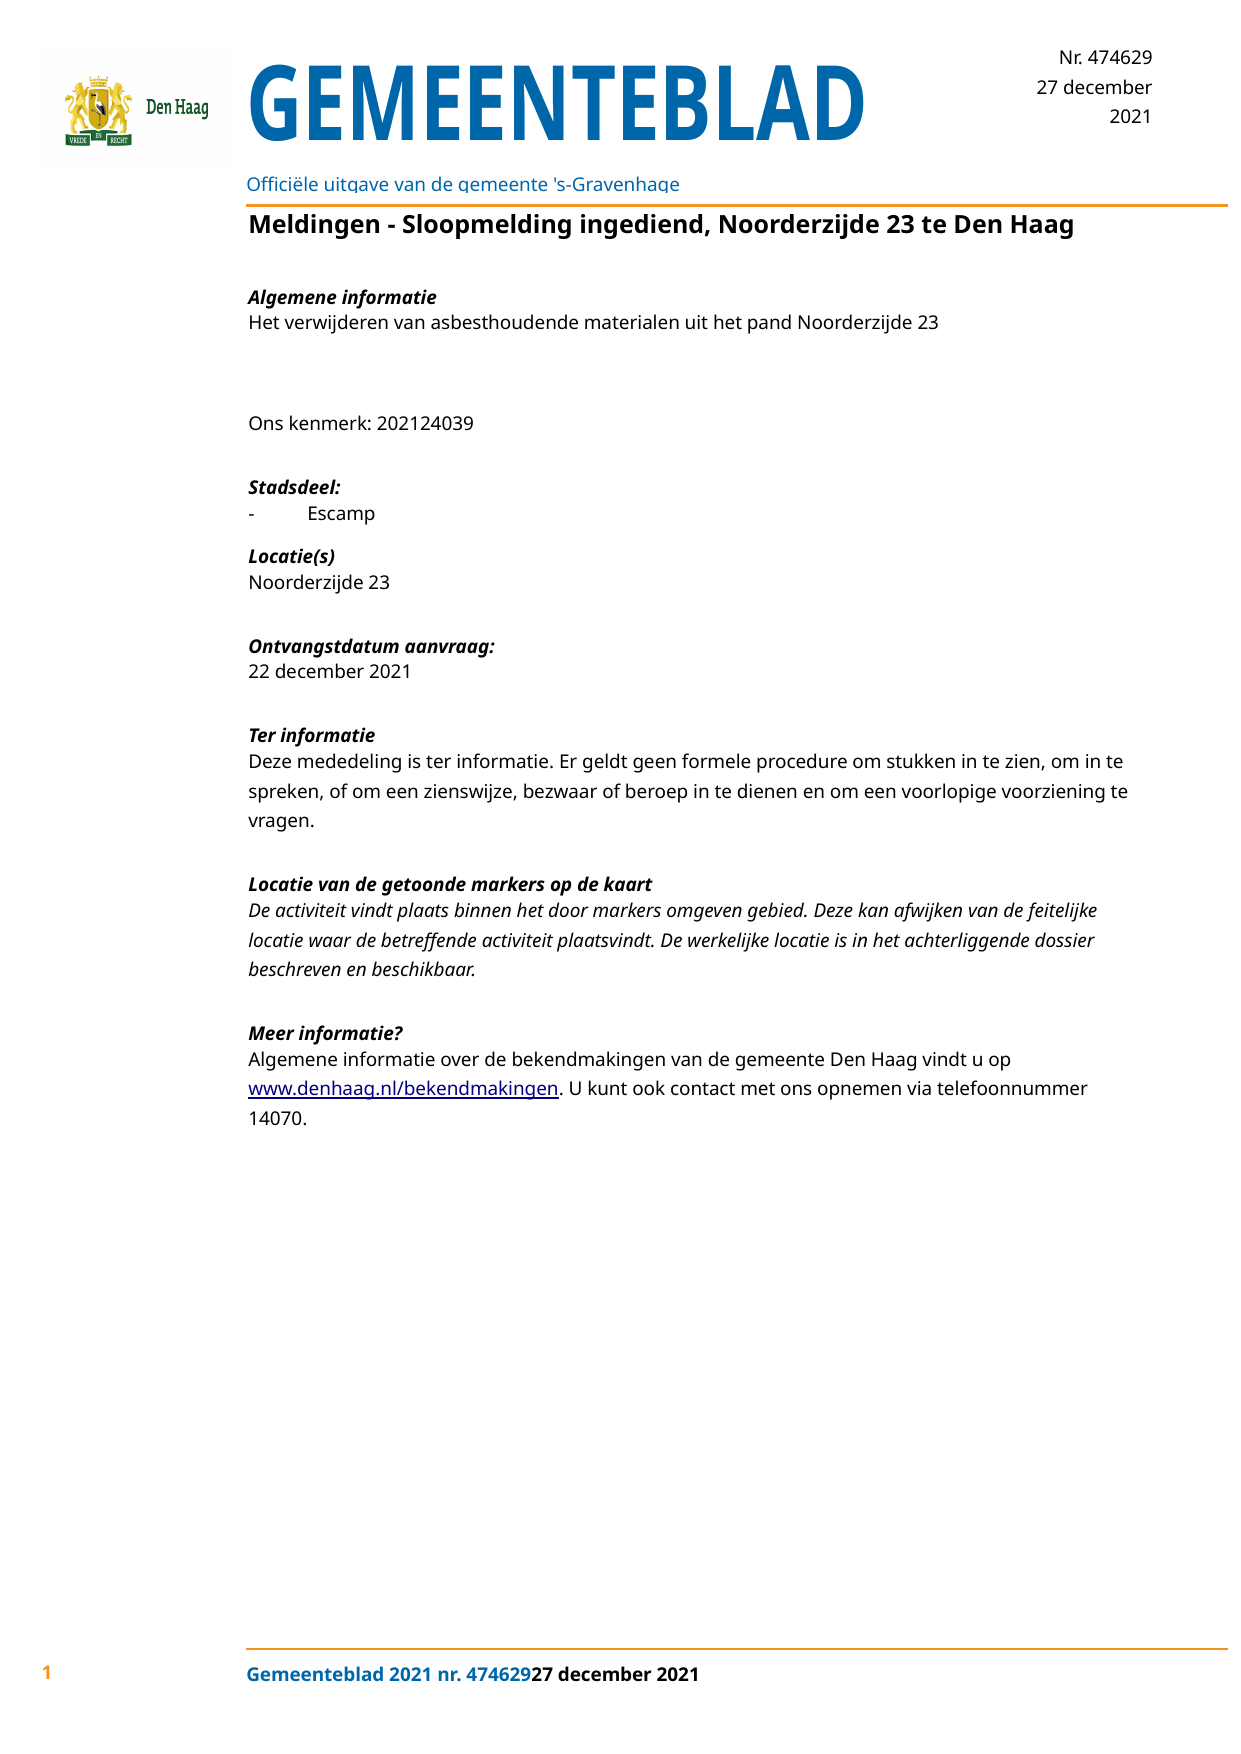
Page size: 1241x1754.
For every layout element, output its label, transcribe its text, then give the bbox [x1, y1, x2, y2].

text Algemene informatie [248, 284, 1152, 309]
text Locatie(s) [248, 543, 1152, 569]
picture [41, 47, 231, 172]
text Ter informatie [248, 723, 1152, 748]
text Noorderzijde 23 [248, 569, 1152, 595]
text Ontvangstdatum aanvraag: [248, 633, 1152, 659]
text Stadsdeel: [248, 474, 1152, 500]
text Meldingen - Sloopmelding ingediend, Noorderzijde 23 te Den Haag [248, 207, 1152, 241]
text Deze mededeling is ter informatie. Er geldt geen formele procedure om stukken in te zien, om in te spreken, of om een zienswijze, bezwaar of beroep in te dienen en om een voorlopige voorziening te vragen. [248, 748, 1152, 833]
list Escamp [248, 500, 1152, 526]
text De activiteit vindt plaats binnen het door markers omgeven gebied. Deze kan afwijken van de feitelijke locatie waar de betreffende activiteit plaatsvindt. De werkelijke locatie is in het achterliggende dossier beschreven en beschikbaar. [248, 897, 1152, 982]
text Het verwijderen van asbesthoudende materialen uit het pand Noorderzijde 23 [248, 309, 1152, 335]
text Meer informatie? [248, 1020, 1152, 1046]
text Ons kenmerk: 202124039 [248, 410, 1152, 436]
text Locatie van de getoonde markers op de kaart [248, 871, 1152, 897]
text 22 december 2021 [248, 659, 1152, 684]
text Algemene informatie over de bekendmakingen van de gemeente Den Haag vindt u op www.denhaag.nl/bekendmakingen. U kunt ook contact met ons opnemen via telefoonnummer 14070. [248, 1046, 1152, 1131]
